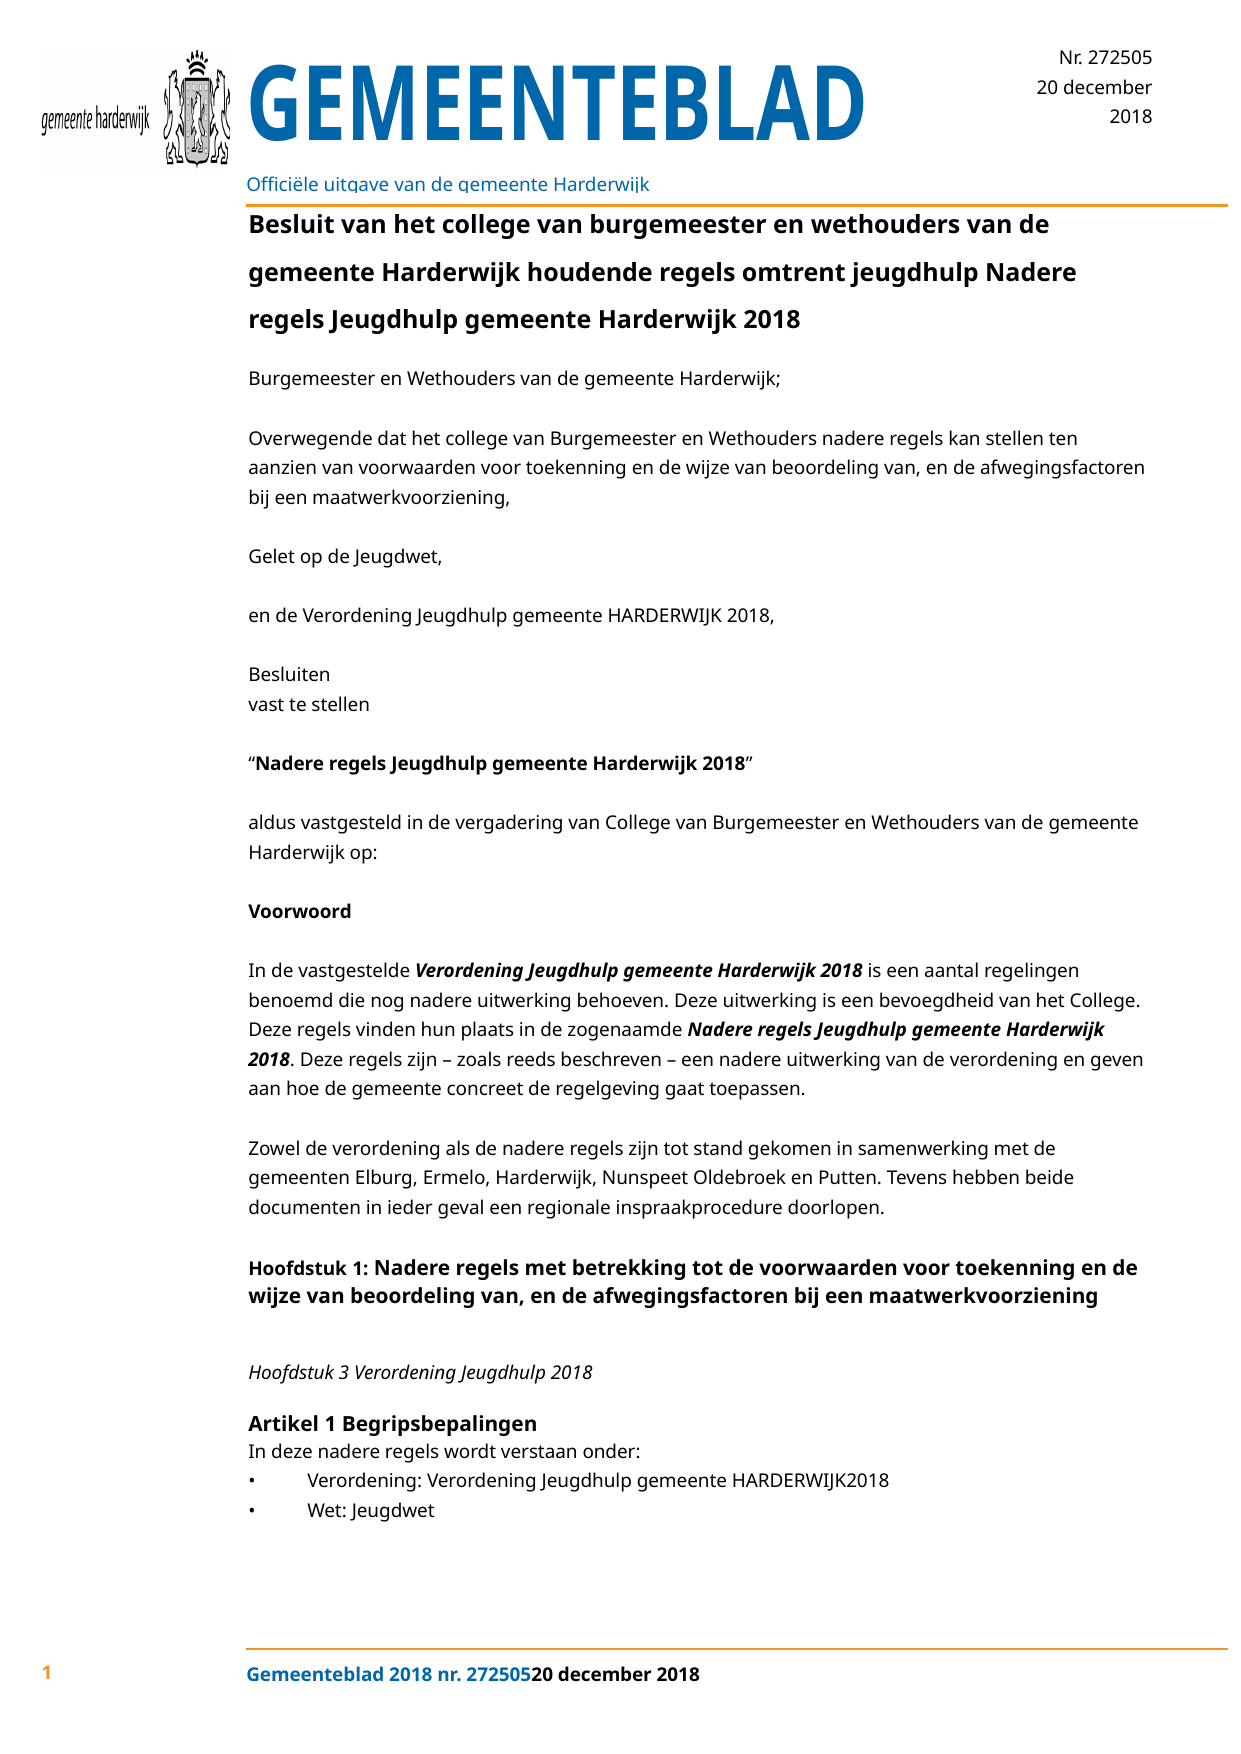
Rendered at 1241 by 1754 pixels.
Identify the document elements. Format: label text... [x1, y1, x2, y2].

text aldus vastgesteld in de vergadering van College van Burgemeester en Wethouders van de gemeente Harderwijk op: [248, 809, 1152, 864]
text Hoofdstuk 3 Verordening Jeugdhulp 2018 [248, 1359, 1152, 1385]
text Zowel de verordening als de nadere regels zijn tot stand gekomen in samenwerking met de gemeenten Elburg, Ermelo, Harderwijk, Nunspeet Oldebroek en Putten. Tevens hebben beide documenten in ieder geval een regionale inspraakprocedure doorlopen. [248, 1135, 1152, 1219]
text Hoofdstuk 1: Nadere regels met betrekking tot de voorwaarden voor toekenning en de wijze van beoordeling van, en de afwegingsfactoren bij een maatwerkvoorziening [248, 1253, 1152, 1310]
text In deze nadere regels wordt verstaan onder: [248, 1438, 1152, 1464]
text Burgemeester en Wethouders van de gemeente Harderwijk; [248, 366, 1152, 391]
text “Nadere regels Jeugdhulp gemeente Harderwijk 2018” [248, 750, 1152, 776]
text Overwegende dat het college van Burgemeester en Wethouders nadere regels kan stellen ten aanzien van voorwaarden voor toekenning en de wijze van beoordeling van, en de afwegingsfactoren bij een maatwerkvoorziening, [248, 425, 1152, 509]
picture [41, 47, 231, 172]
list Verordening: Verordening Jeugdhulp gemeente HARDERWIJK2018 [248, 1468, 1152, 1493]
text en de Verordening Jeugdhulp gemeente HARDERWIJK 2018, [248, 602, 1152, 628]
list Wet: Jeugdwet [248, 1497, 1152, 1523]
text Besluit van het college van burgemeester en wethouders van de gemeente Harderwijk houdende regels omtrent jeugdhulp Nadere regels Jeugdhulp gemeente Harderwijk 2018 [248, 207, 1152, 336]
text Voorwoord [248, 898, 1152, 924]
text Besluiten [248, 661, 1152, 687]
text In de vastgestelde Verordening Jeugdhulp gemeente Harderwijk 2018 is een aantal regelingen benoemd die nog nadere uitwerking behoeven. Deze uitwerking is een bevoegdheid van het College. Deze regels vinden hun plaats in de zogenaamde Nadere regels Jeugdhulp gemeente Harderwijk 2018. Deze regels zijn – zoals reeds beschreven – een nadere uitwerking van de verordening en geven aan hoe de gemeente concreet de regelgeving gaat toepassen. [248, 957, 1152, 1101]
text vast te stellen [248, 691, 1152, 717]
text Gelet op de Jeugdwet, [248, 543, 1152, 569]
text Artikel 1 Begripsbepalingen [248, 1409, 1152, 1438]
